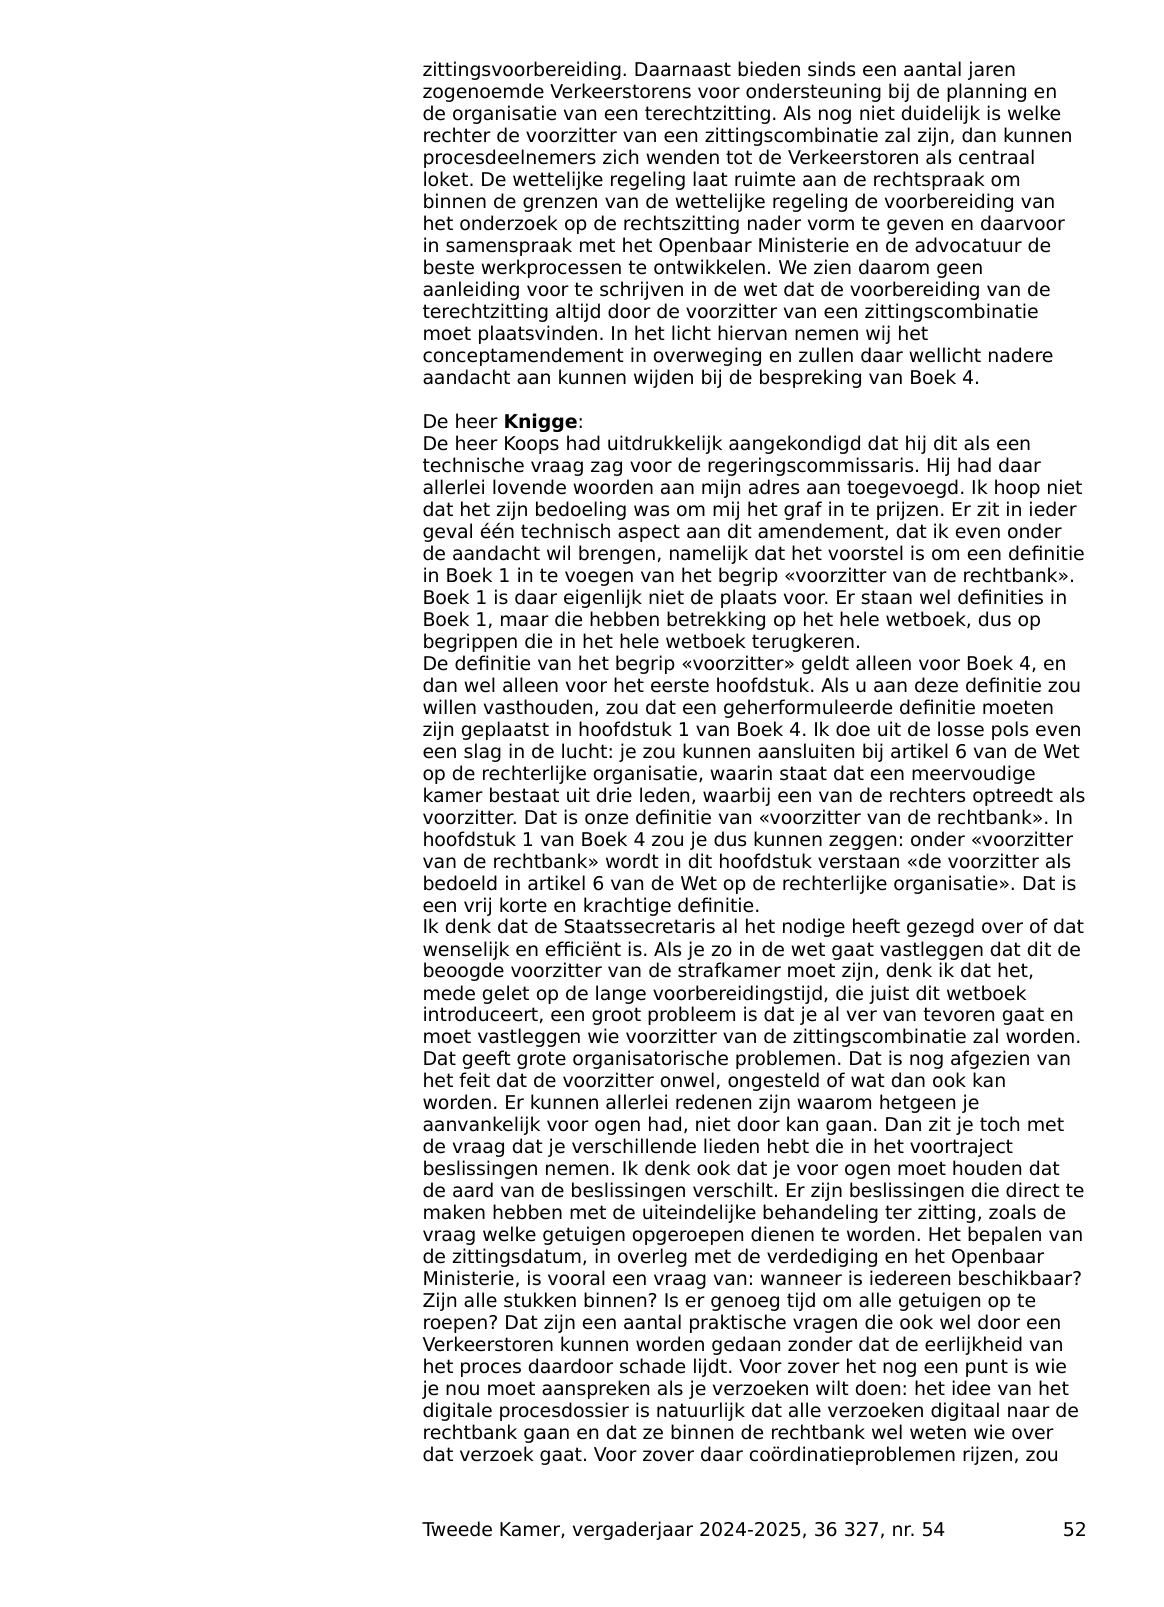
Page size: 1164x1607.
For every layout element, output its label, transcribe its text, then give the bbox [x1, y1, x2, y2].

text Ik denk dat de Staatssecretaris al het nodige heeft gezegd over of dat wenselijk en efficiënt is. Als je zo in de wet gaat vastleggen dat dit de beoogde voorzitter van de strafkamer moet zijn, denk ik dat het, mede gelet op de lange voorbereidingstijd, die juist dit wetboek introduceert, een groot probleem is dat je al ver van tevoren gaat en moet vastleggen wie voorzitter van de zittingscombinatie zal worden. Dat geeft grote organisatorische problemen. Dat is nog afgezien van het feit dat de voorzitter onwel, ongesteld of wat dan ook kan worden. Er kunnen allerlei redenen zijn waarom hetgeen je aanvankelijk voor ogen had, niet door kan gaan. Dan zit je toch met de vraag dat je verschillende lieden hebt die in het voortraject beslissingen nemen. Ik denk ook dat je voor ogen moet houden dat de aard van de beslissingen verschilt. Er zijn beslissingen die direct te maken hebben met de uiteindelijke behandeling ter zitting, zoals de vraag welke getuigen opgeroepen dienen te worden. Het bepalen van de zittingsdatum, in overleg met de verdediging en het Openbaar Ministerie, is vooral een vraag van: wanneer is iedereen beschikbaar? Zijn alle stukken binnen? Is er genoeg tijd om alle getuigen op te roepen? Dat zijn een aantal praktische vragen die ook wel door een Verkeerstoren kunnen worden gedaan zonder dat de eerlijkheid van het proces daardoor schade lijdt. Voor zover het nog een punt is wie je nou moet aanspreken als je verzoeken wilt doen: het idee van het digitale procesdossier is natuurlijk dat alle verzoeken digitaal naar de rechtbank gaan en dat ze binnen de rechtbank wel weten wie over dat verzoek gaat. Voor zover daar coördinatieproblemen rijzen, zou [422, 916, 1087, 1466]
text De definitie van het begrip «voorzitter» geldt alleen voor Boek 4, en dan wel alleen voor het eerste hoofdstuk. Als u aan deze definitie zou willen vasthouden, zou dat een geherformuleerde definitie moeten zijn geplaatst in hoofdstuk 1 van Boek 4. Ik doe uit de losse pols even een slag in de lucht: je zou kunnen aansluiten bij artikel 6 van de Wet op de rechterlijke organisatie, waarin staat dat een meervoudige kamer bestaat uit drie leden, waarbij een van de rechters optreedt als voorzitter. Dat is onze definitie van «voorzitter van de rechtbank». In hoofdstuk 1 van Boek 4 zou je dus kunnen zeggen: onder «voorzitter van de rechtbank» wordt in dit hoofdstuk verstaan «de voorzitter als bedoeld in artikel 6 van de Wet op de rechterlijke organisatie». Dat is een vrij korte en krachtige definitie. [422, 653, 1087, 916]
text De heer Knigge: [422, 411, 1087, 433]
text De heer Koops had uitdrukkelijk aangekondigd dat hij dit als een technische vraag zag voor de regeringscommissaris. Hij had daar allerlei lovende woorden aan mijn adres aan toegevoegd. Ik hoop niet dat het zijn bedoeling was om mij het graf in te prijzen. Er zit in ieder geval één technisch aspect aan dit amendement, dat ik even onder de aandacht wil brengen, namelijk dat het voorstel is om een definitie in Boek 1 in te voegen van het begrip «voorzitter van de rechtbank». Boek 1 is daar eigenlijk niet de plaats voor. Er staan wel definities in Boek 1, maar die hebben betrekking op het hele wetboek, dus op begrippen die in het hele wetboek terugkeren. [422, 433, 1087, 653]
text zittingsvoorbereiding. Daarnaast bieden sinds een aantal jaren zogenoemde Verkeerstorens voor ondersteuning bij de planning en de organisatie van een terechtzitting. Als nog niet duidelijk is welke rechter de voorzitter van een zittingscombinatie zal zijn, dan kunnen procesdeelnemers zich wenden tot de Verkeerstoren als centraal loket. De wettelijke regeling laat ruimte aan de rechtspraak om binnen de grenzen van de wettelijke regeling de voorbereiding van het onderzoek op de rechtszitting nader vorm te geven en daarvoor in samenspraak met het Openbaar Ministerie en de advocatuur de beste werkprocessen te ontwikkelen. We zien daarom geen aanleiding voor te schrijven in de wet dat de voorbereiding van de terechtzitting altijd door de voorzitter van een zittingscombinatie moet plaatsvinden. In het licht hiervan nemen wij het conceptamendement in overweging en zullen daar wellicht nadere aandacht aan kunnen wijden bij de bespreking van Boek 4. [422, 59, 1087, 389]
